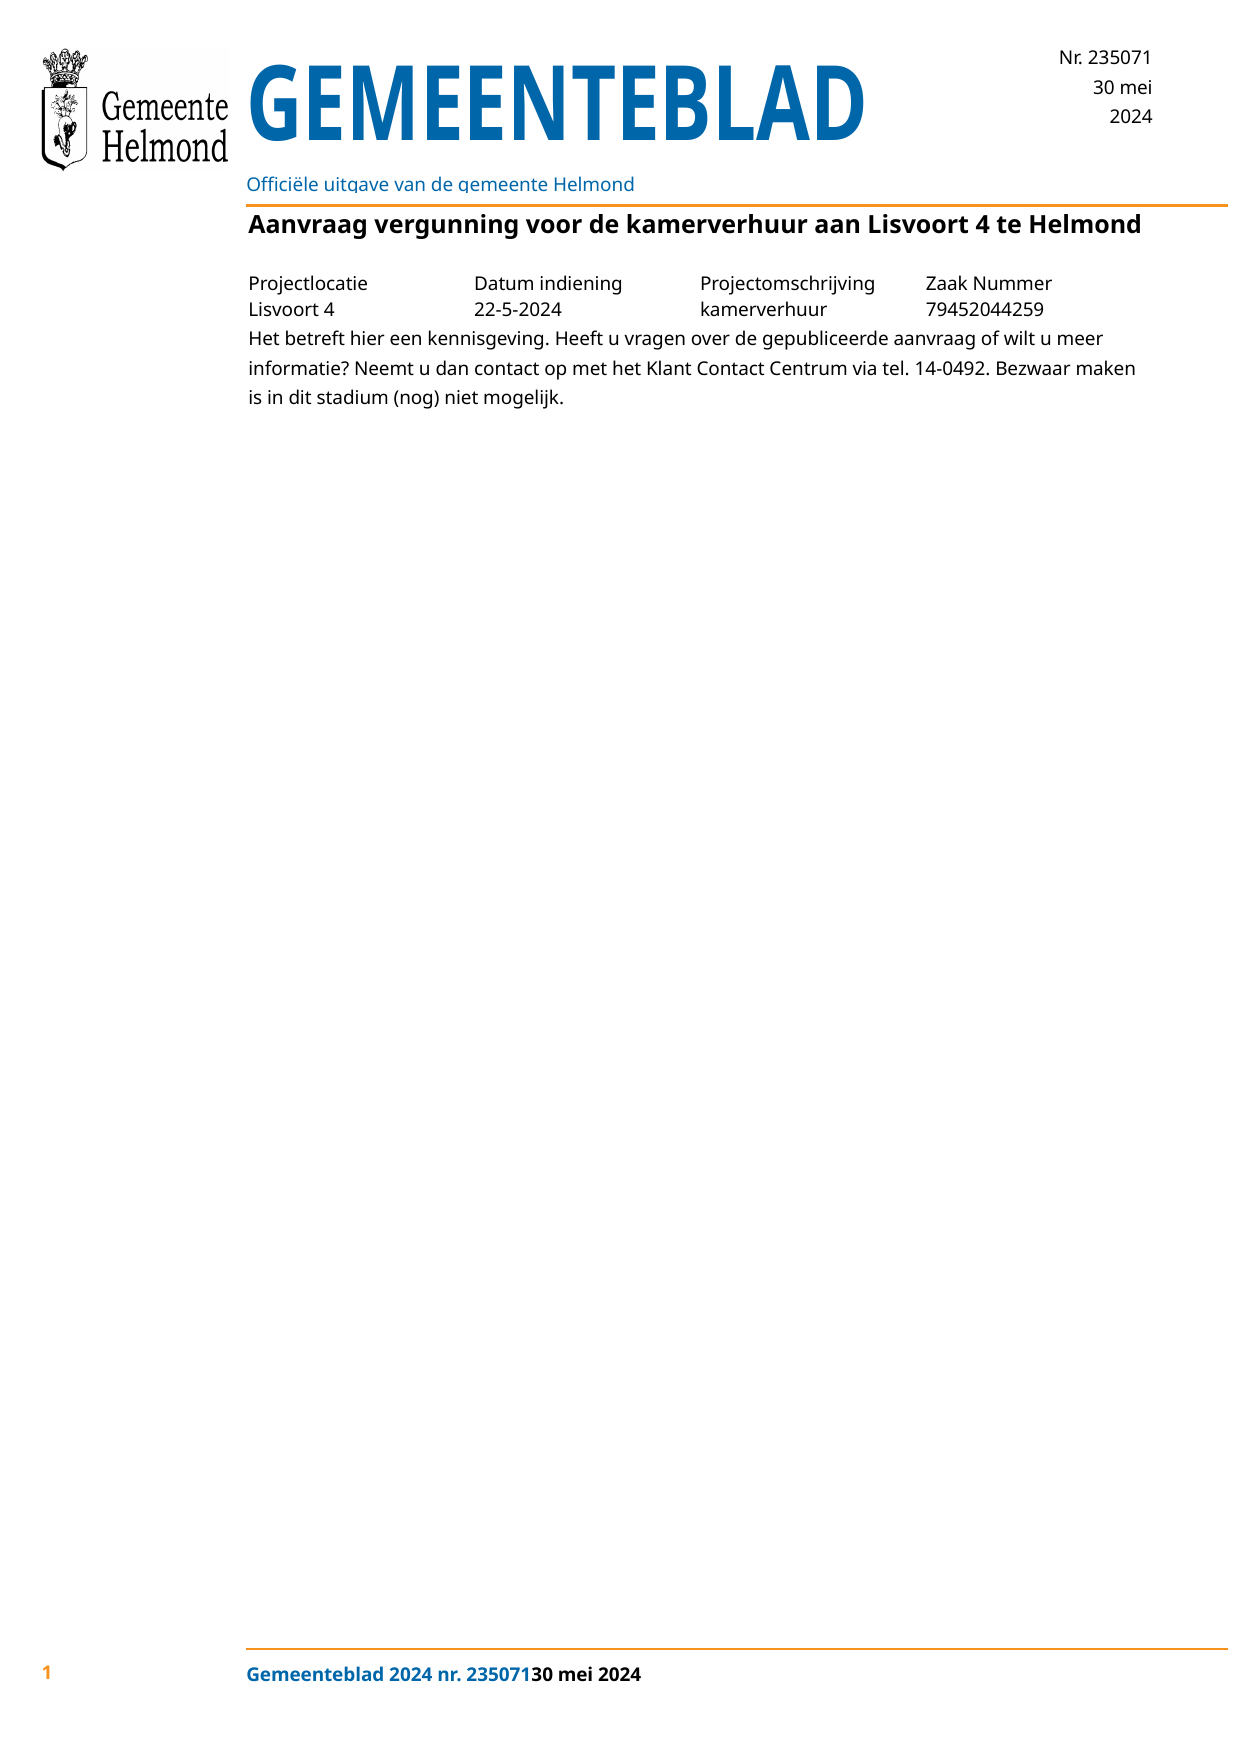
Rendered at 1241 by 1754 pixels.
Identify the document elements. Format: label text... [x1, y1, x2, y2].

picture [41, 47, 231, 172]
table_header Projectomschrijving [700, 270, 926, 296]
table_header Zaak Nummer [926, 270, 1152, 296]
table_cell 22-5-2024 [474, 296, 700, 322]
table_cell 79452044259 [926, 296, 1152, 322]
table_cell Lisvoort 4 [248, 296, 474, 322]
table_cell kamerverhuur [700, 296, 926, 322]
text Aanvraag vergunning voor de kamerverhuur aan Lisvoort 4 te Helmond [248, 207, 1152, 241]
table_header Projectlocatie [248, 270, 474, 296]
table_header Datum indiening [474, 270, 700, 296]
text Het betreft hier een kennisgeving. Heeft u vragen over de gepubliceerde aanvraag of wilt u meer informatie? Neemt u dan contact op met het Klant Contact Centrum via tel. 14-0492. Bezwaar maken is in dit stadium (nog) niet mogelijk. [248, 325, 1152, 410]
